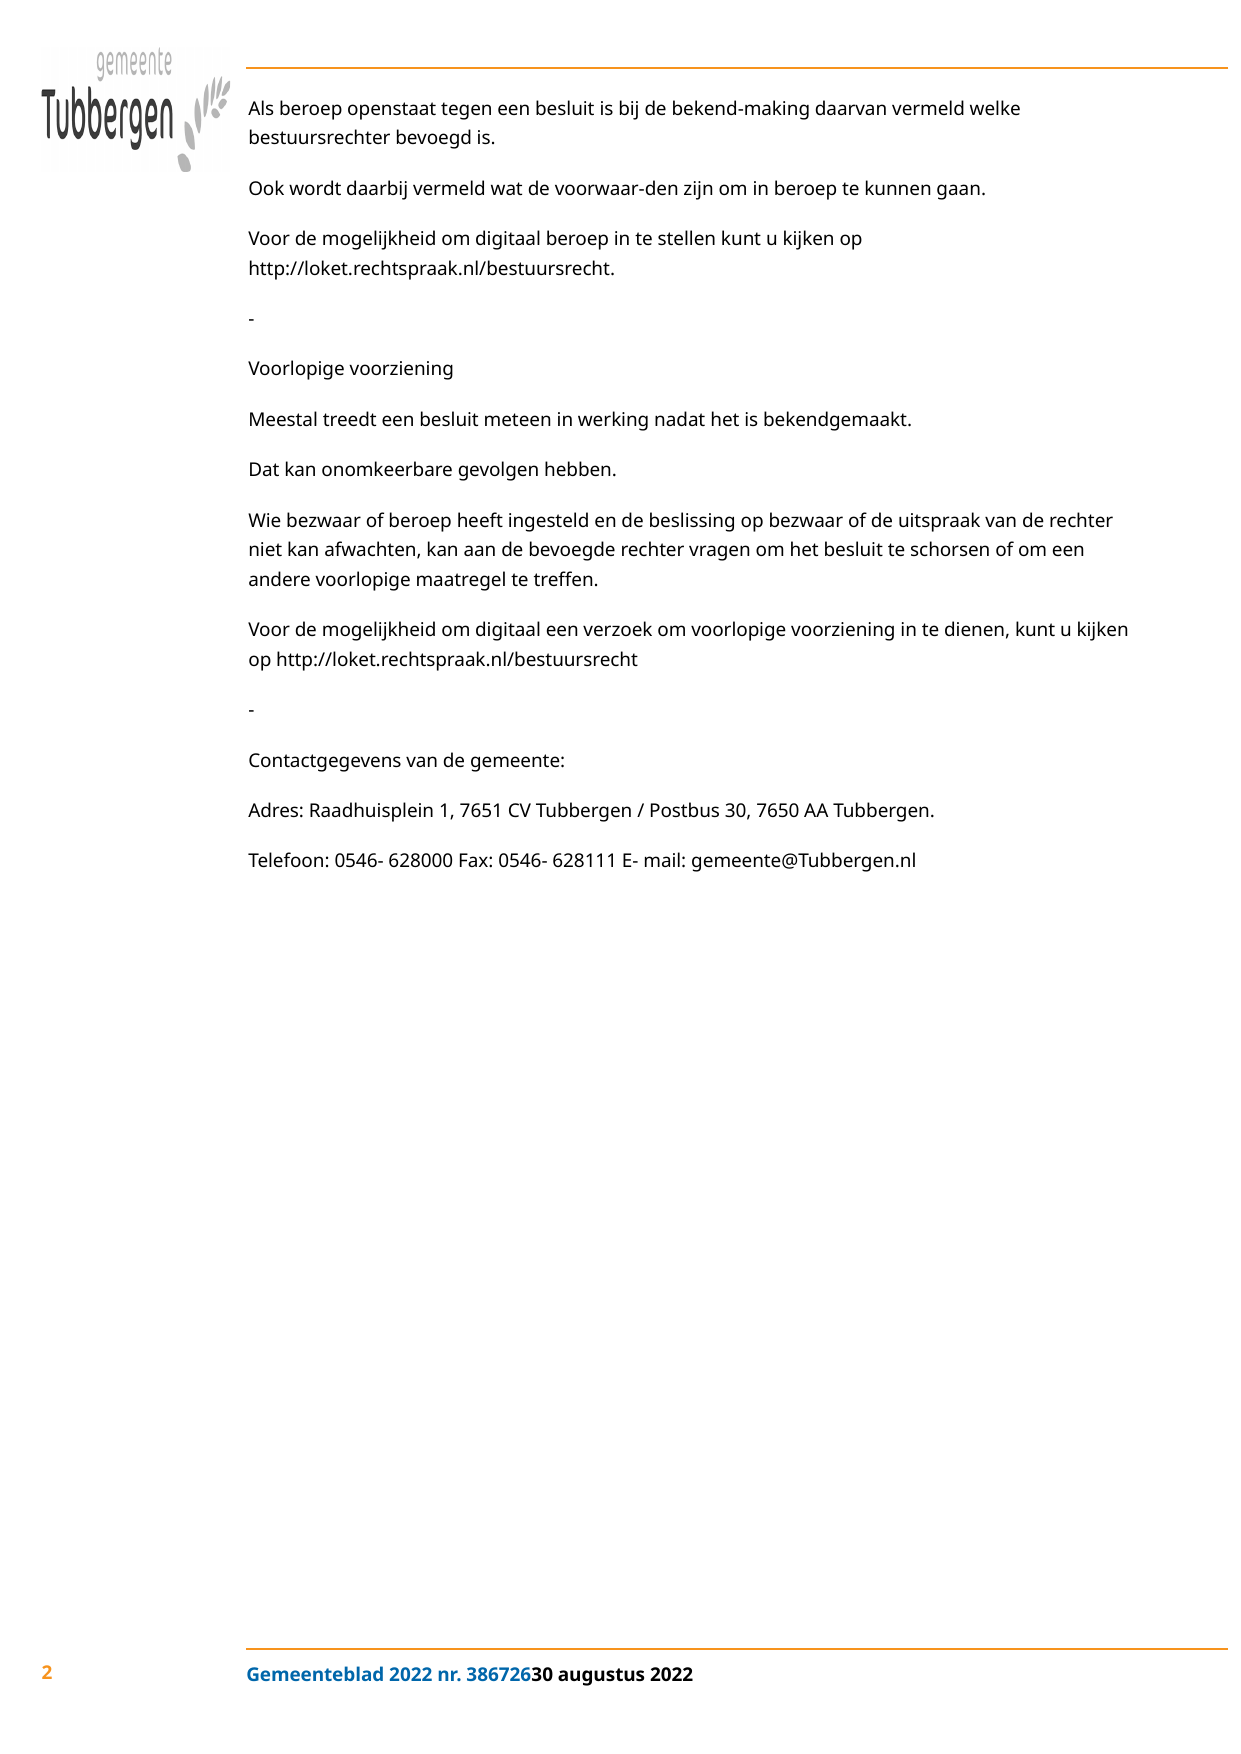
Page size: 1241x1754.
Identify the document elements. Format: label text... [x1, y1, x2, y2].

text Wie bezwaar of beroep heeft ingesteld en de beslissing op bezwaar of de uitspraak van de rechter niet kan afwachten, kan aan de bevoegde rechter vragen om het besluit te schorsen of om een andere voorlopige maatregel te treffen. [248, 507, 1152, 592]
text Voor de mogelijkheid om digitaal een verzoek om voorlopige voorziening in te dienen, kunt u kijken op http://loket.rechtspraak.nl/bestuursrecht [248, 616, 1152, 672]
text Voorlopige voorziening [248, 356, 1152, 381]
text - [248, 696, 1152, 722]
text - [248, 305, 1152, 331]
text Als beroep openstaat tegen een besluit is bij de bekend-making daarvan vermeld welke bestuursrechter bevoegd is. [248, 95, 1152, 150]
text Meestal treedt een besluit meteen in werking nadat het is bekendgemaakt. [248, 406, 1152, 432]
text Voor de mogelijkheid om digitaal beroep in te stellen kunt u kijken op http://loket.rechtspraak.nl/bestuursrecht. [248, 225, 1152, 281]
text Contactgegevens van de gemeente: [248, 747, 1152, 773]
text Ook wordt daarbij vermeld wat de voorwaar-den zijn om in beroep te kunnen gaan. [248, 175, 1152, 201]
text Telefoon: 0546- 628000 Fax: 0546- 628111 E- mail: gemeente@Tubbergen.nl [248, 848, 1152, 873]
text Dat kan onomkeerbare gevolgen hebben. [248, 456, 1152, 482]
picture [41, 47, 231, 172]
text Adres: Raadhuisplein 1, 7651 CV Tubbergen / Postbus 30, 7650 AA Tubbergen. [248, 797, 1152, 823]
